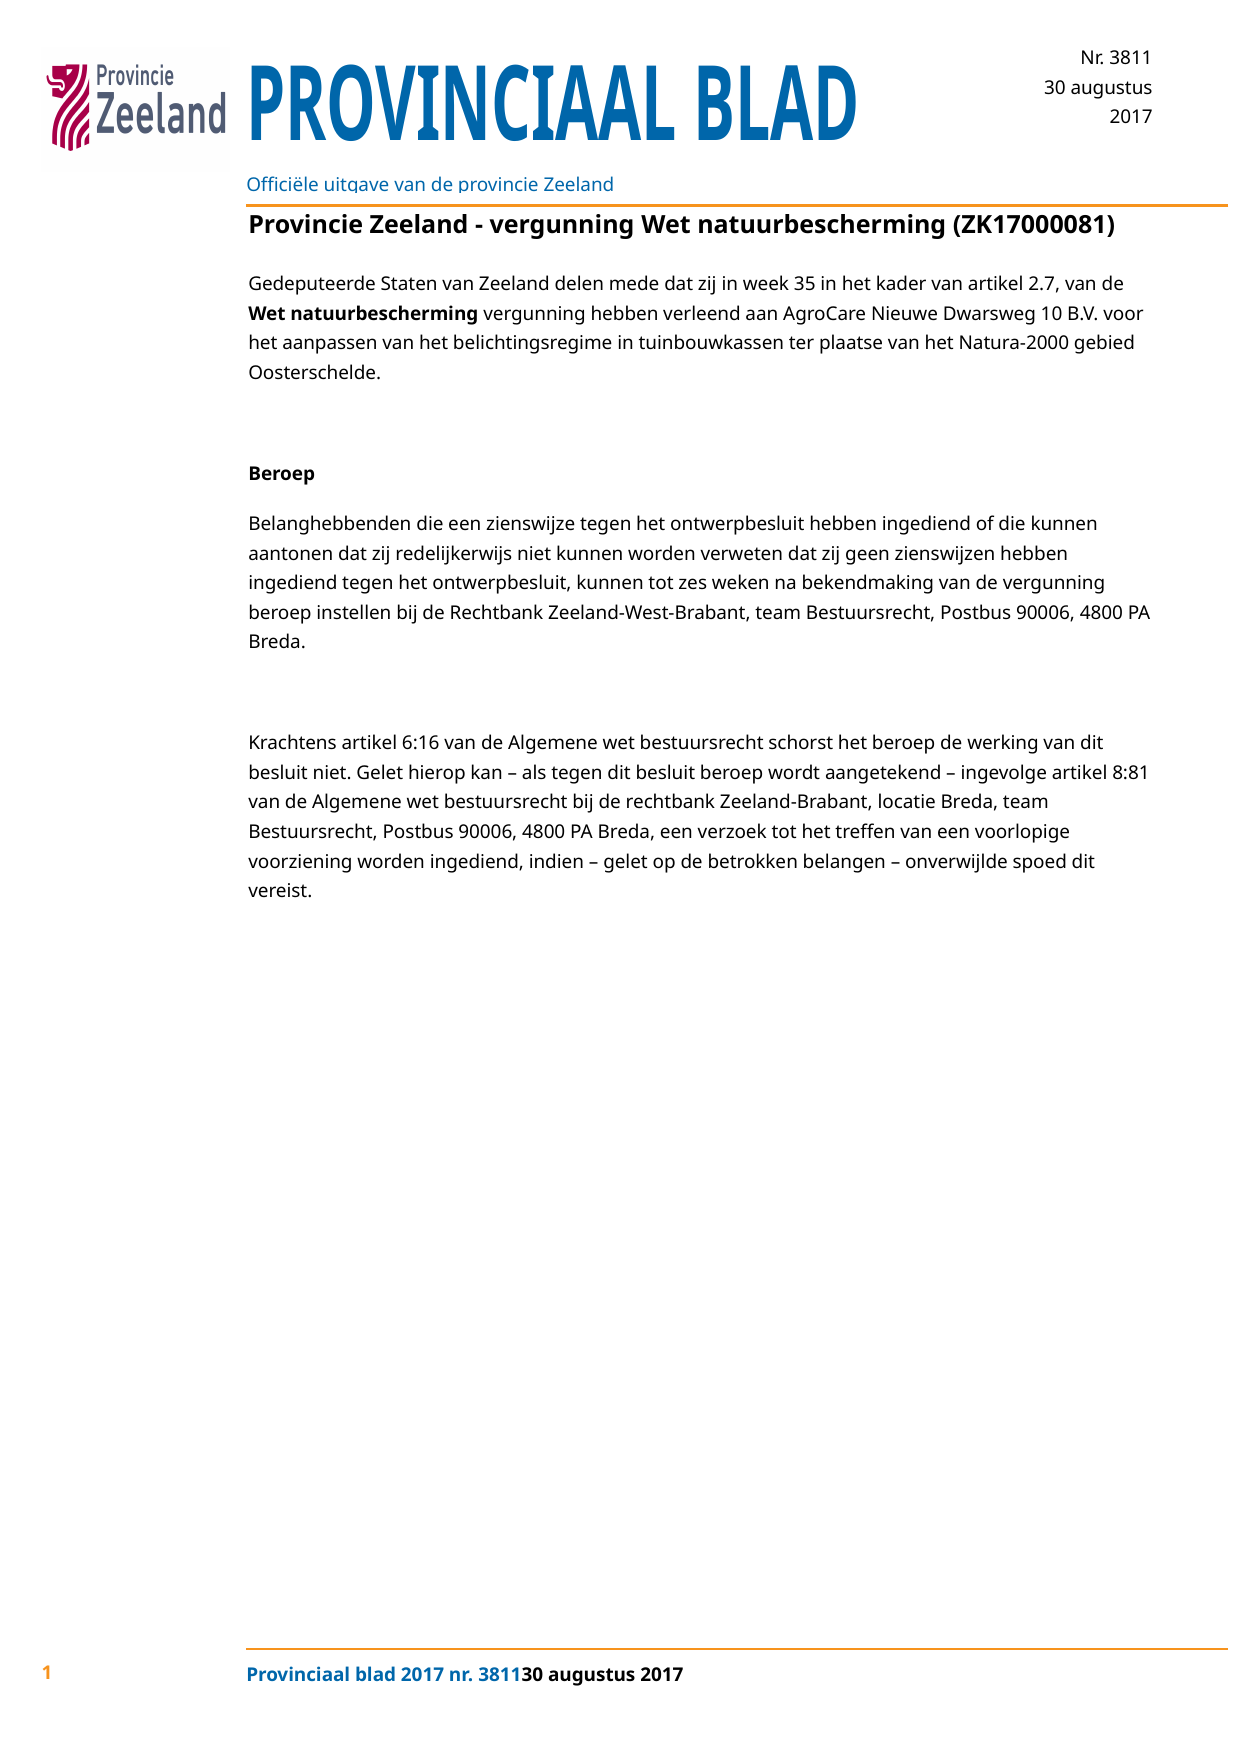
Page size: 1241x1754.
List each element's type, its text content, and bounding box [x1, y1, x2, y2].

text Belanghebbenden die een zienswijze tegen het ontwerpbesluit hebben ingediend of die kunnen aantonen dat zij redelijkerwijs niet kunnen worden verweten dat zij geen zienswijzen hebben ingediend tegen het ontwerpbesluit, kunnen tot zes weken na bekendmaking van de vergunning beroep instellen bij de Rechtbank Zeeland-West-Brabant, team Bestuursrecht, Postbus 90006, 4800 PA Breda. [248, 510, 1152, 654]
picture [41, 47, 231, 172]
text Beroep [248, 460, 1152, 486]
text Gedeputeerde Staten van Zeeland delen mede dat zij in week 35 in het kader van artikel 2.7, van de Wet natuurbescherming vergunning hebben verleend aan AgroCare Nieuwe Dwarsweg 10 B.V. voor het aanpassen van het belichtingsregime in tuinbouwkassen ter plaatse van het Natura-2000 gebied Oosterschelde. [248, 270, 1152, 385]
text Provincie Zeeland - vergunning Wet natuurbescherming (ZK17000081) [248, 207, 1152, 241]
text Krachtens artikel 6:16 van de Algemene wet bestuursrecht schorst het beroep de werking van dit besluit niet. Gelet hierop kan – als tegen dit besluit beroep wordt aangetekend – ingevolge artikel 8:81 van de Algemene wet bestuursrecht bij de rechtbank Zeeland-Brabant, locatie Breda, team Bestuursrecht, Postbus 90006, 4800 PA Breda, een verzoek tot het treffen van een voorlopige voorziening worden ingediend, indien – gelet op de betrokken belangen – onverwijlde spoed dit vereist. [248, 729, 1152, 903]
